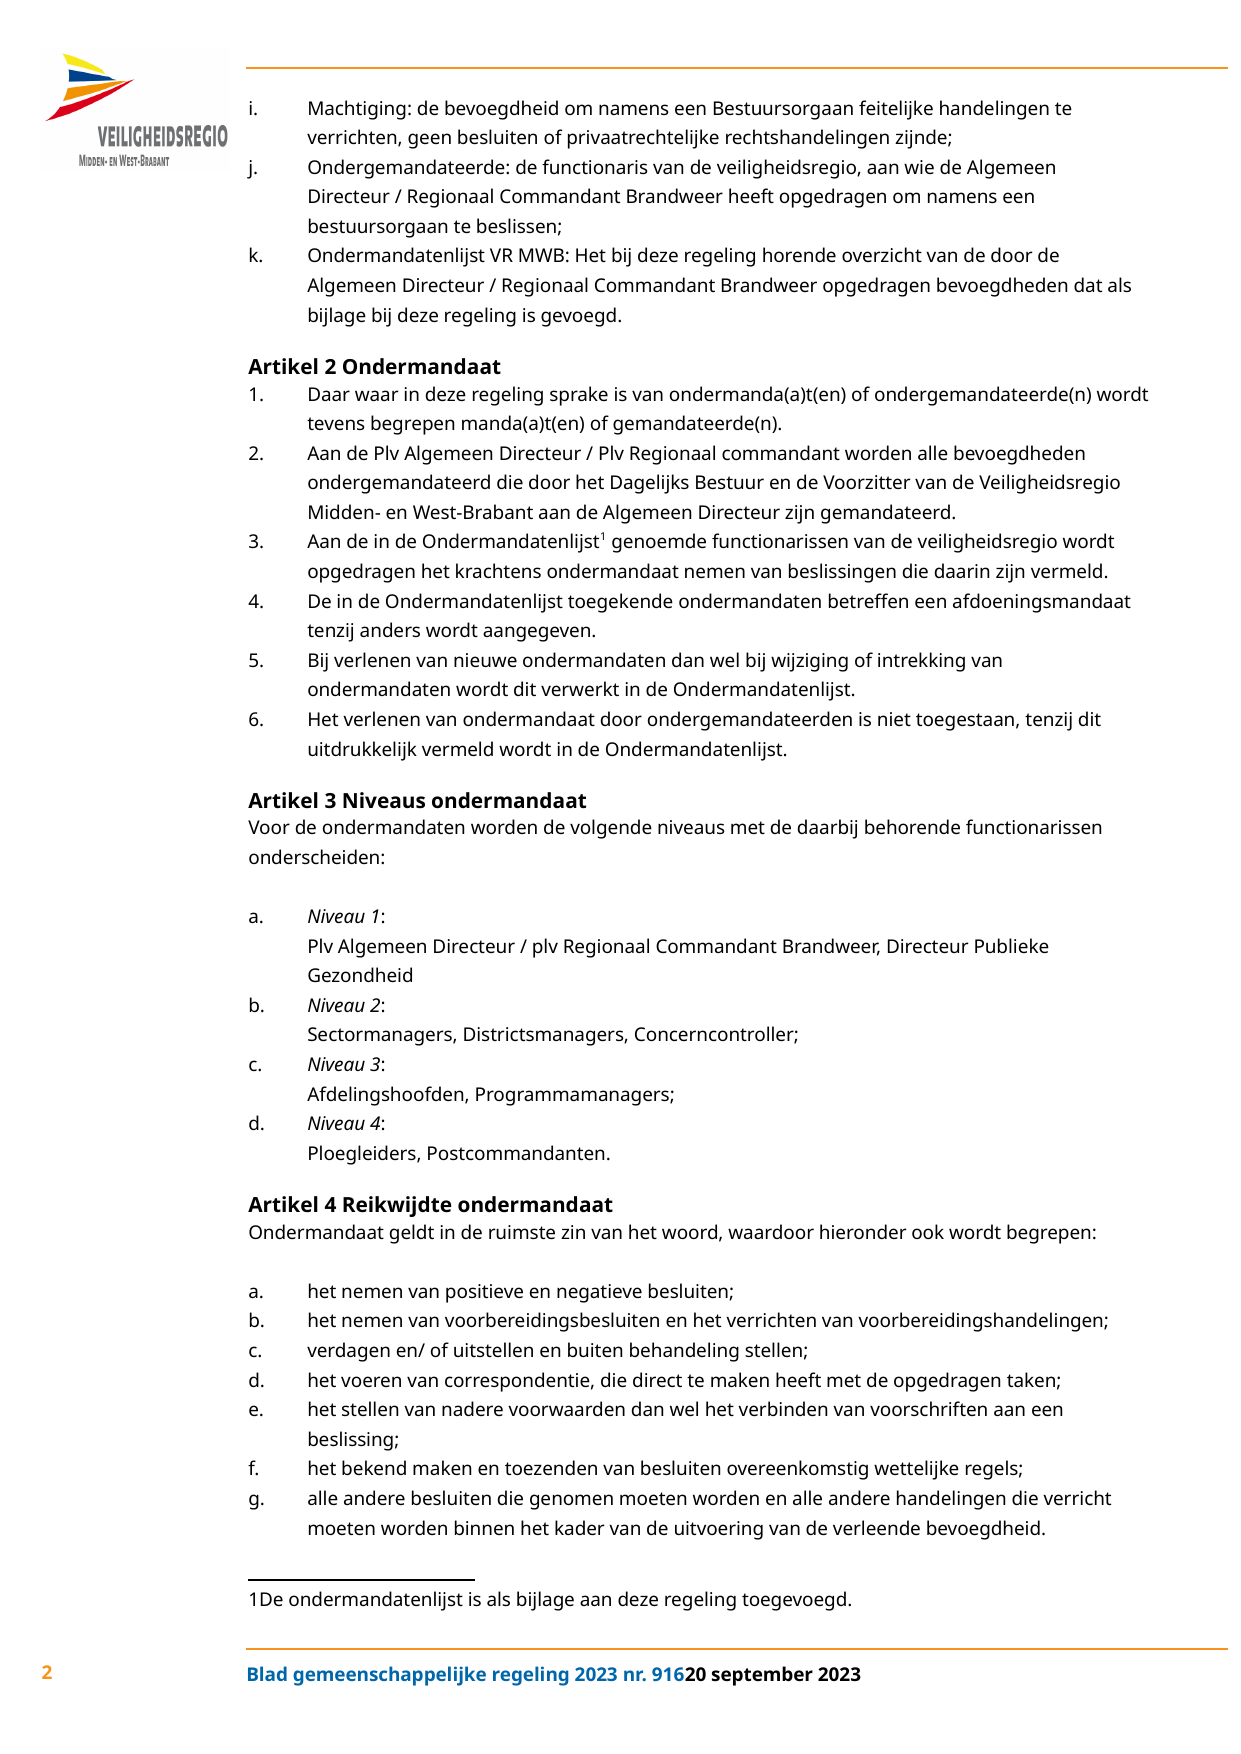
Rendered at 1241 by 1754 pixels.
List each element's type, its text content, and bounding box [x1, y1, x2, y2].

list De ondermandatenlijst is als bijlage aan deze regeling toegevoegd. [248, 1586, 1152, 1612]
text Voor de ondermandaten worden de volgende niveaus met de daarbij behorende functionarissen onderscheiden: [248, 814, 1152, 870]
list Afdelingshoofden, Programmamanagers; [248, 1081, 1152, 1107]
list Ondergemandateerde: de functionaris van de veiligheidsregio, aan wie de Algemeen Directeur / Regionaal Commandant Brandweer heeft opgedragen om namens een bestuursorgaan te beslissen; [248, 154, 1152, 239]
list Bij verlenen van nieuwe ondermandaten dan wel bij wijziging of intrekking van ondermandaten wordt dit verwerkt in de Ondermandatenlijst. [248, 647, 1152, 702]
list Aan de Plv Algemeen Directeur / Plv Regionaal commandant worden alle bevoegdheden ondergemandateerd die door het Dagelijks Bestuur en de Voorzitter van de Veiligheidsregio Midden- en West-Brabant aan de Algemeen Directeur zijn gemandateerd. [248, 440, 1152, 525]
list Niveau 4: [248, 1110, 1152, 1136]
list het nemen van positieve en negatieve besluiten; [248, 1278, 1152, 1304]
list het voeren van correspondentie, die direct te maken heeft met de opgedragen taken; [248, 1367, 1152, 1392]
list Aan de in de Ondermandatenlijst genoemde functionarissen van de veiligheidsregio wordt opgedragen het krachtens ondermandaat nemen van beslissingen die daarin zijn vermeld. [248, 529, 1152, 584]
list het bekend maken en toezenden van besluiten overeenkomstig wettelijke regels; [248, 1456, 1152, 1481]
list Ondermandatenlijst VR MWB: Het bij deze regeling horende overzicht van de door de Algemeen Directeur / Regionaal Commandant Brandweer opgedragen bevoegdheden dat als bijlage bij deze regeling is gevoegd. [248, 243, 1152, 328]
list het stellen van nadere voorwaarden dan wel het verbinden van voorschriften aan een beslissing; [248, 1396, 1152, 1452]
list Niveau 2: [248, 992, 1152, 1018]
list Sectormanagers, Districtsmanagers, Concerncontroller; [248, 1022, 1152, 1047]
list Niveau 3: [248, 1051, 1152, 1077]
list Plv Algemeen Directeur / plv Regionaal Commandant Brandweer, Directeur Publieke Gezondheid [248, 933, 1152, 988]
text Ondermandaat geldt in de ruimste zin van het woord, waardoor hieronder ook wordt begrepen: [248, 1219, 1152, 1244]
text Artikel 3 Niveaus ondermandaat [248, 786, 1152, 814]
picture [41, 47, 231, 172]
list Machtiging: de bevoegdheid om namens een Bestuursorgaan feitelijke handelingen te verrichten, geen besluiten of privaatrechtelijke rechtshandelingen zijnde; [248, 95, 1152, 150]
text Artikel 2 Ondermandaat [248, 352, 1152, 381]
list Het verlenen van ondermandaat door ondergemandateerden is niet toegestaan, tenzij dit uitdrukkelijk vermeld wordt in de Ondermandatenlijst. [248, 706, 1152, 761]
list Niveau 1: [248, 903, 1152, 929]
list verdagen en/ of uitstellen en buiten behandeling stellen; [248, 1337, 1152, 1363]
text Artikel 4 Reikwijdte ondermandaat [248, 1190, 1152, 1219]
list alle andere besluiten die genomen moeten worden en alle andere handelingen die verricht moeten worden binnen het kader van de uitvoering van de verleende bevoegdheid. [248, 1485, 1152, 1540]
list het nemen van voorbereidingsbesluiten en het verrichten van voorbereidingshandelingen; [248, 1308, 1152, 1333]
list Ploegleiders, Postcommandanten. [248, 1140, 1152, 1166]
list Daar waar in deze regeling sprake is van ondermanda(a)t(en) of ondergemandateerde(n) wordt tevens begrepen manda(a)t(en) of gemandateerde(n). [248, 381, 1152, 436]
list De in de Ondermandatenlijst toegekende ondermandaten betreffen een afdoeningsmandaat tenzij anders wordt aangegeven. [248, 588, 1152, 643]
